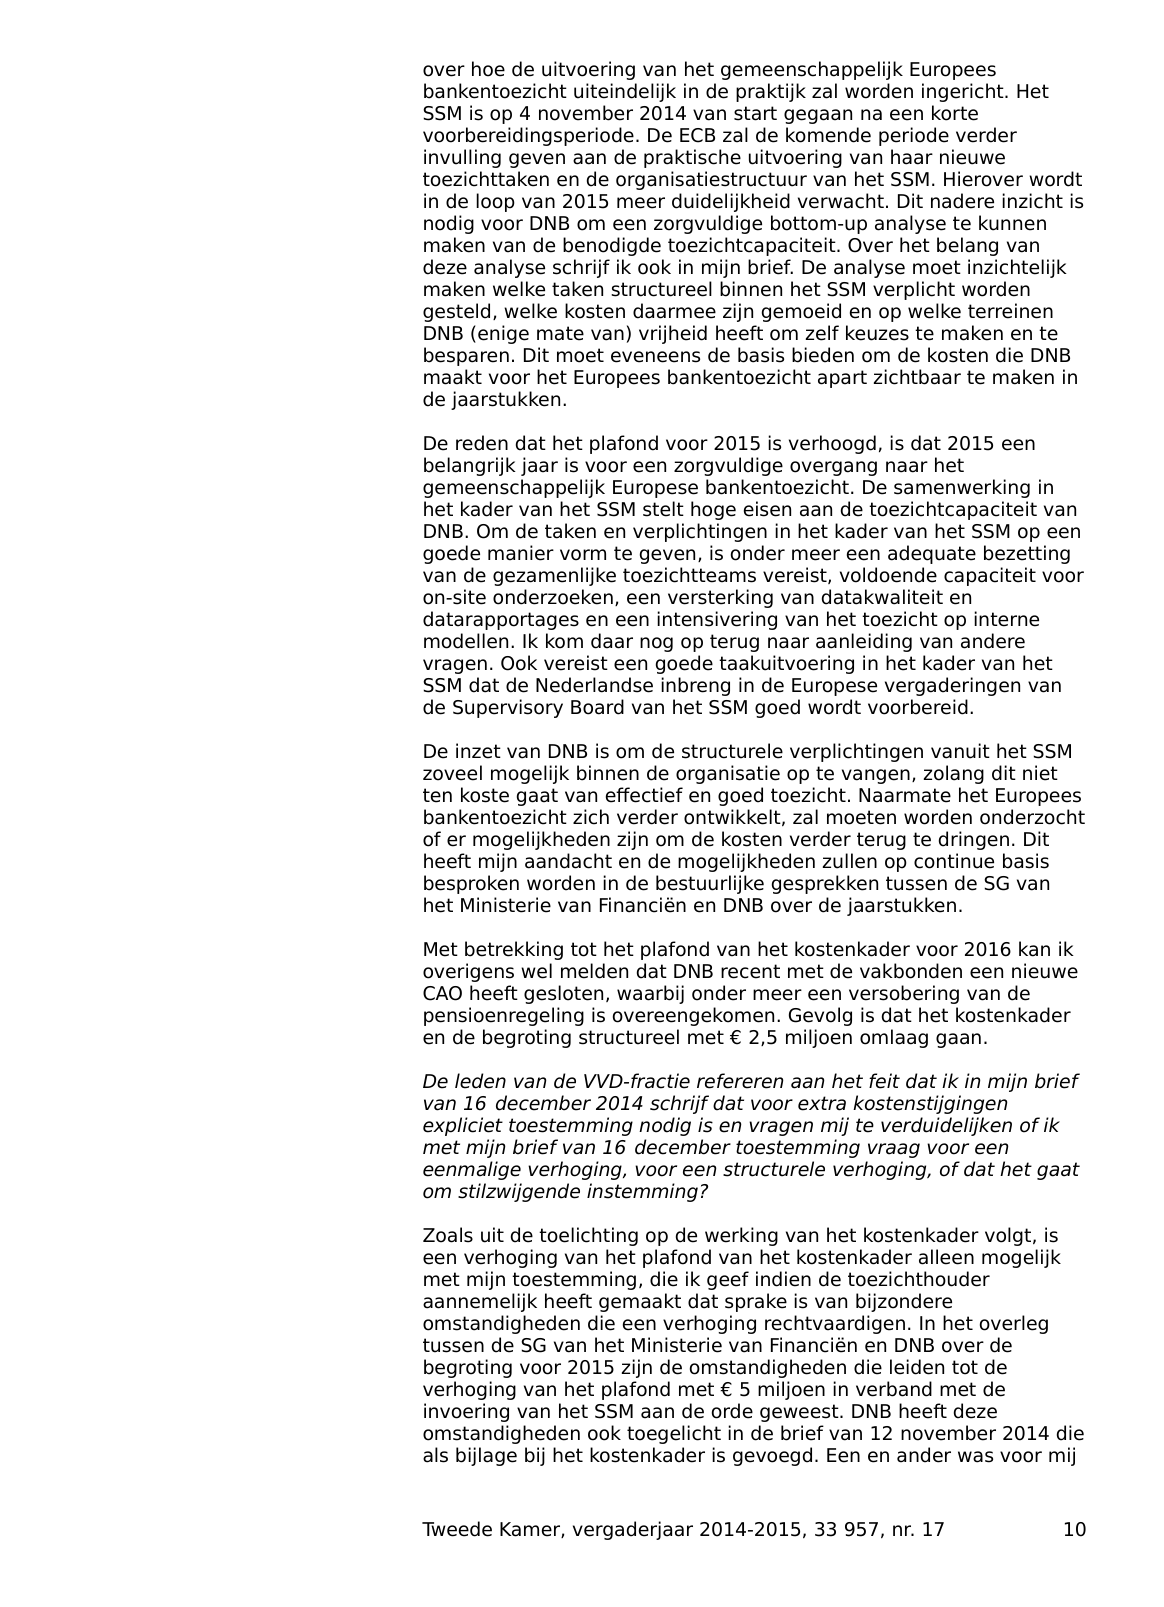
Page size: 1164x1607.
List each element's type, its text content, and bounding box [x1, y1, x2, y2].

text Met betrekking tot het plafond van het kostenkader voor 2016 kan ik overigens wel melden dat DNB recent met de vakbonden een nieuwe CAO heeft gesloten, waarbij onder meer een versobering van de pensioenregeling is overeengekomen. Gevolg is dat het kostenkader en de begroting structureel met € 2,5 miljoen omlaag gaan. [422, 939, 1087, 1049]
text Zoals uit de toelichting op de werking van het kostenkader volgt, is een verhoging van het plafond van het kostenkader alleen mogelijk met mijn toestemming, die ik geef indien de toezichthouder aannemelijk heeft gemaakt dat sprake is van bijzondere omstandigheden die een verhoging rechtvaardigen. In het overleg tussen de SG van het Ministerie van Financiën en DNB over de begroting voor 2015 zijn de omstandigheden die leiden tot de verhoging van het plafond met € 5 miljoen in verband met de invoering van het SSM aan de orde geweest. DNB heeft deze omstandigheden ook toegelicht in de brief van 12 november 2014 die als bijlage bij het kostenkader is gevoegd. Een en ander was voor mij [422, 1225, 1087, 1467]
text De leden van de VVD-fractie refereren aan het feit dat ik in mijn brief van 16 december 2014 schrijf dat voor extra kostenstijgingen expliciet toestemming nodig is en vragen mij te verduidelijken of ik met mijn brief van 16 december toestemming vraag voor een eenmalige verhoging, voor een structurele verhoging, of dat het gaat om stilzwijgende instemming? [422, 1071, 1087, 1203]
text De reden dat het plafond voor 2015 is verhoogd, is dat 2015 een belangrijk jaar is voor een zorgvuldige overgang naar het gemeenschappelijk Europese bankentoezicht. De samenwerking in het kader van het SSM stelt hoge eisen aan de toezichtcapaciteit van DNB. Om de taken en verplichtingen in het kader van het SSM op een goede manier vorm te geven, is onder meer een adequate bezetting van de gezamenlijke toezichtteams vereist, voldoende capaciteit voor on-site onderzoeken, een versterking van datakwaliteit en datarapportages en een intensivering van het toezicht op interne modellen. Ik kom daar nog op terug naar aanleiding van andere vragen. Ook vereist een goede taakuitvoering in het kader van het SSM dat de Nederlandse inbreng in de Europese vergaderingen van de Supervisory Board van het SSM goed wordt voorbereid. [422, 433, 1087, 719]
text De inzet van DNB is om de structurele verplichtingen vanuit het SSM zoveel mogelijk binnen de organisatie op te vangen, zolang dit niet ten koste gaat van effectief en goed toezicht. Naarmate het Europees bankentoezicht zich verder ontwikkelt, zal moeten worden onderzocht of er mogelijkheden zijn om de kosten verder terug te dringen. Dit heeft mijn aandacht en de mogelijkheden zullen op continue basis besproken worden in de bestuurlijke gesprekken tussen de SG van het Ministerie van Financiën en DNB over de jaarstukken. [422, 741, 1087, 917]
text over hoe de uitvoering van het gemeenschappelijk Europees bankentoezicht uiteindelijk in de praktijk zal worden ingericht. Het SSM is op 4 november 2014 van start gegaan na een korte voorbereidingsperiode. De ECB zal de komende periode verder invulling geven aan de praktische uitvoering van haar nieuwe toezichttaken en de organisatiestructuur van het SSM. Hierover wordt in de loop van 2015 meer duidelijkheid verwacht. Dit nadere inzicht is nodig voor DNB om een zorgvuldige bottom-up analyse te kunnen maken van de benodigde toezichtcapaciteit. Over het belang van deze analyse schrijf ik ook in mijn brief. De analyse moet inzichtelijk maken welke taken structureel binnen het SSM verplicht worden gesteld, welke kosten daarmee zijn gemoeid en op welke terreinen DNB (enige mate van) vrijheid heeft om zelf keuzes te maken en te besparen. Dit moet eveneens de basis bieden om de kosten die DNB maakt voor het Europees bankentoezicht apart zichtbaar te maken in de jaarstukken. [422, 59, 1087, 411]
